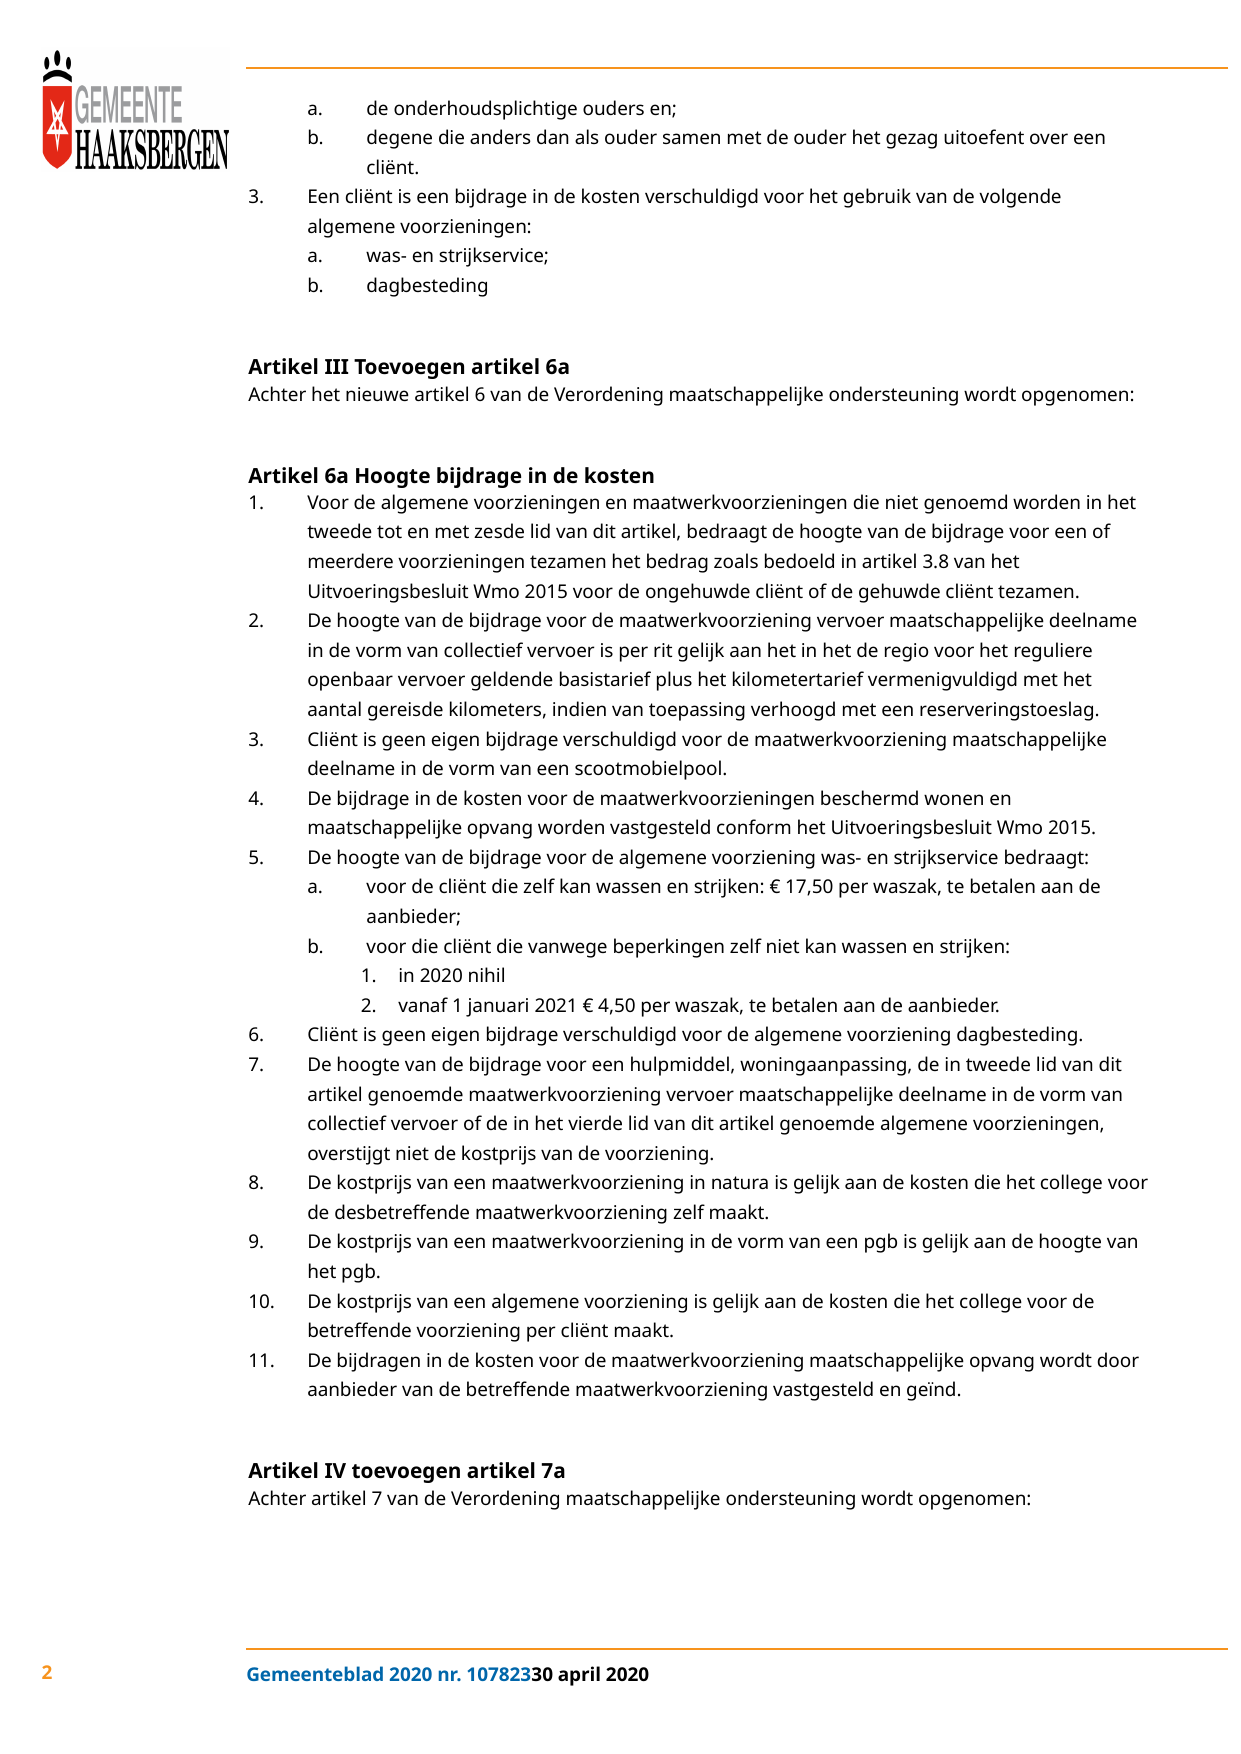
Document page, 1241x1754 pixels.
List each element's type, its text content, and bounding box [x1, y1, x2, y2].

list degene die anders dan als ouder samen met de ouder het gezag uitoefent over een cliënt. [307, 124, 1152, 180]
picture [41, 47, 231, 172]
text Artikel IV toevoegen artikel 7a [248, 1457, 1152, 1485]
list De kostprijs van een maatwerkvoorziening in de vorm van een pgb is gelijk aan de hoogte van het pgb. [248, 1229, 1152, 1284]
list De hoogte van de bijdrage voor de algemene voorziening was- en strijkservice bedraagt: [248, 844, 1152, 870]
list dagbesteding [307, 272, 1152, 298]
list voor de cliënt die zelf kan wassen en strijken: € 17,50 per waszak, te betalen aan de aanbieder; [307, 874, 1152, 929]
list Cliënt is geen eigen bijdrage verschuldigd voor de algemene voorziening dagbesteding. [248, 1022, 1152, 1047]
list De kostprijs van een maatwerkvoorziening in natura is gelijk aan de kosten die het college voor de desbetreffende maatwerkvoorziening zelf maakt. [248, 1169, 1152, 1225]
text Artikel 6a Hoogte bijdrage in de kosten [248, 461, 1152, 489]
list De hoogte van de bijdrage voor een hulpmiddel, woningaanpassing, de in tweede lid van dit artikel genoemde maatwerkvoorziening vervoer maatschappelijke deelname in de vorm van collectief vervoer of de in het vierde lid van dit artikel genoemde algemene voorzieningen, overstijgt niet de kostprijs van de voorziening. [248, 1051, 1152, 1166]
list Voor de algemene voorzieningen en maatwerkvoorzieningen die niet genoemd worden in het tweede tot en met zesde lid van dit artikel, bedraagt de hoogte van de bijdrage voor een of meerdere voorzieningen tezamen het bedrag zoals bedoeld in artikel 3.8 van het Uitvoeringsbesluit Wmo 2015 voor de ongehuwde cliënt of de gehuwde cliënt tezamen. [248, 489, 1152, 604]
list Een cliënt is een bijdrage in de kosten verschuldigd voor het gebruik van de volgende algemene voorzieningen: [248, 183, 1152, 239]
text Achter artikel 7 van de Verordening maatschappelijke ondersteuning wordt opgenomen: [248, 1485, 1152, 1511]
list voor die cliënt die vanwege beperkingen zelf niet kan wassen en strijken: [307, 933, 1152, 959]
list vanaf 1 januari 2021 € 4,50 per waszak, te betalen aan de aanbieder. [361, 992, 1152, 1018]
list De bijdragen in de kosten voor de maatwerkvoorziening maatschappelijke opvang wordt door aanbieder van de betreffende maatwerkvoorziening vastgesteld en geïnd. [248, 1347, 1152, 1402]
list De hoogte van de bijdrage voor de maatwerkvoorziening vervoer maatschappelijke deelname in de vorm van collectief vervoer is per rit gelijk aan het in het de regio voor het reguliere openbaar vervoer geldende basistarief plus het kilometertarief vermenigvuldigd met het aantal gereisde kilometers, indien van toepassing verhoogd met een reserveringstoeslag. [248, 607, 1152, 722]
list Cliënt is geen eigen bijdrage verschuldigd voor de maatwerkvoorziening maatschappelijke deelname in de vorm van een scootmobielpool. [248, 726, 1152, 781]
list de onderhoudsplichtige ouders en; [307, 95, 1152, 121]
list was- en strijkservice; [307, 243, 1152, 268]
list De bijdrage in de kosten voor de maatwerkvoorzieningen beschermd wonen en maatschappelijke opvang worden vastgesteld conform het Uitvoeringsbesluit Wmo 2015. [248, 785, 1152, 840]
list De kostprijs van een algemene voorziening is gelijk aan de kosten die het college voor de betreffende voorziening per cliënt maakt. [248, 1288, 1152, 1343]
list in 2020 nihil [361, 962, 1152, 988]
text Artikel III Toevoegen artikel 6a [248, 352, 1152, 381]
text Achter het nieuwe artikel 6 van de Verordening maatschappelijke ondersteuning wordt opgenomen: [248, 381, 1152, 406]
